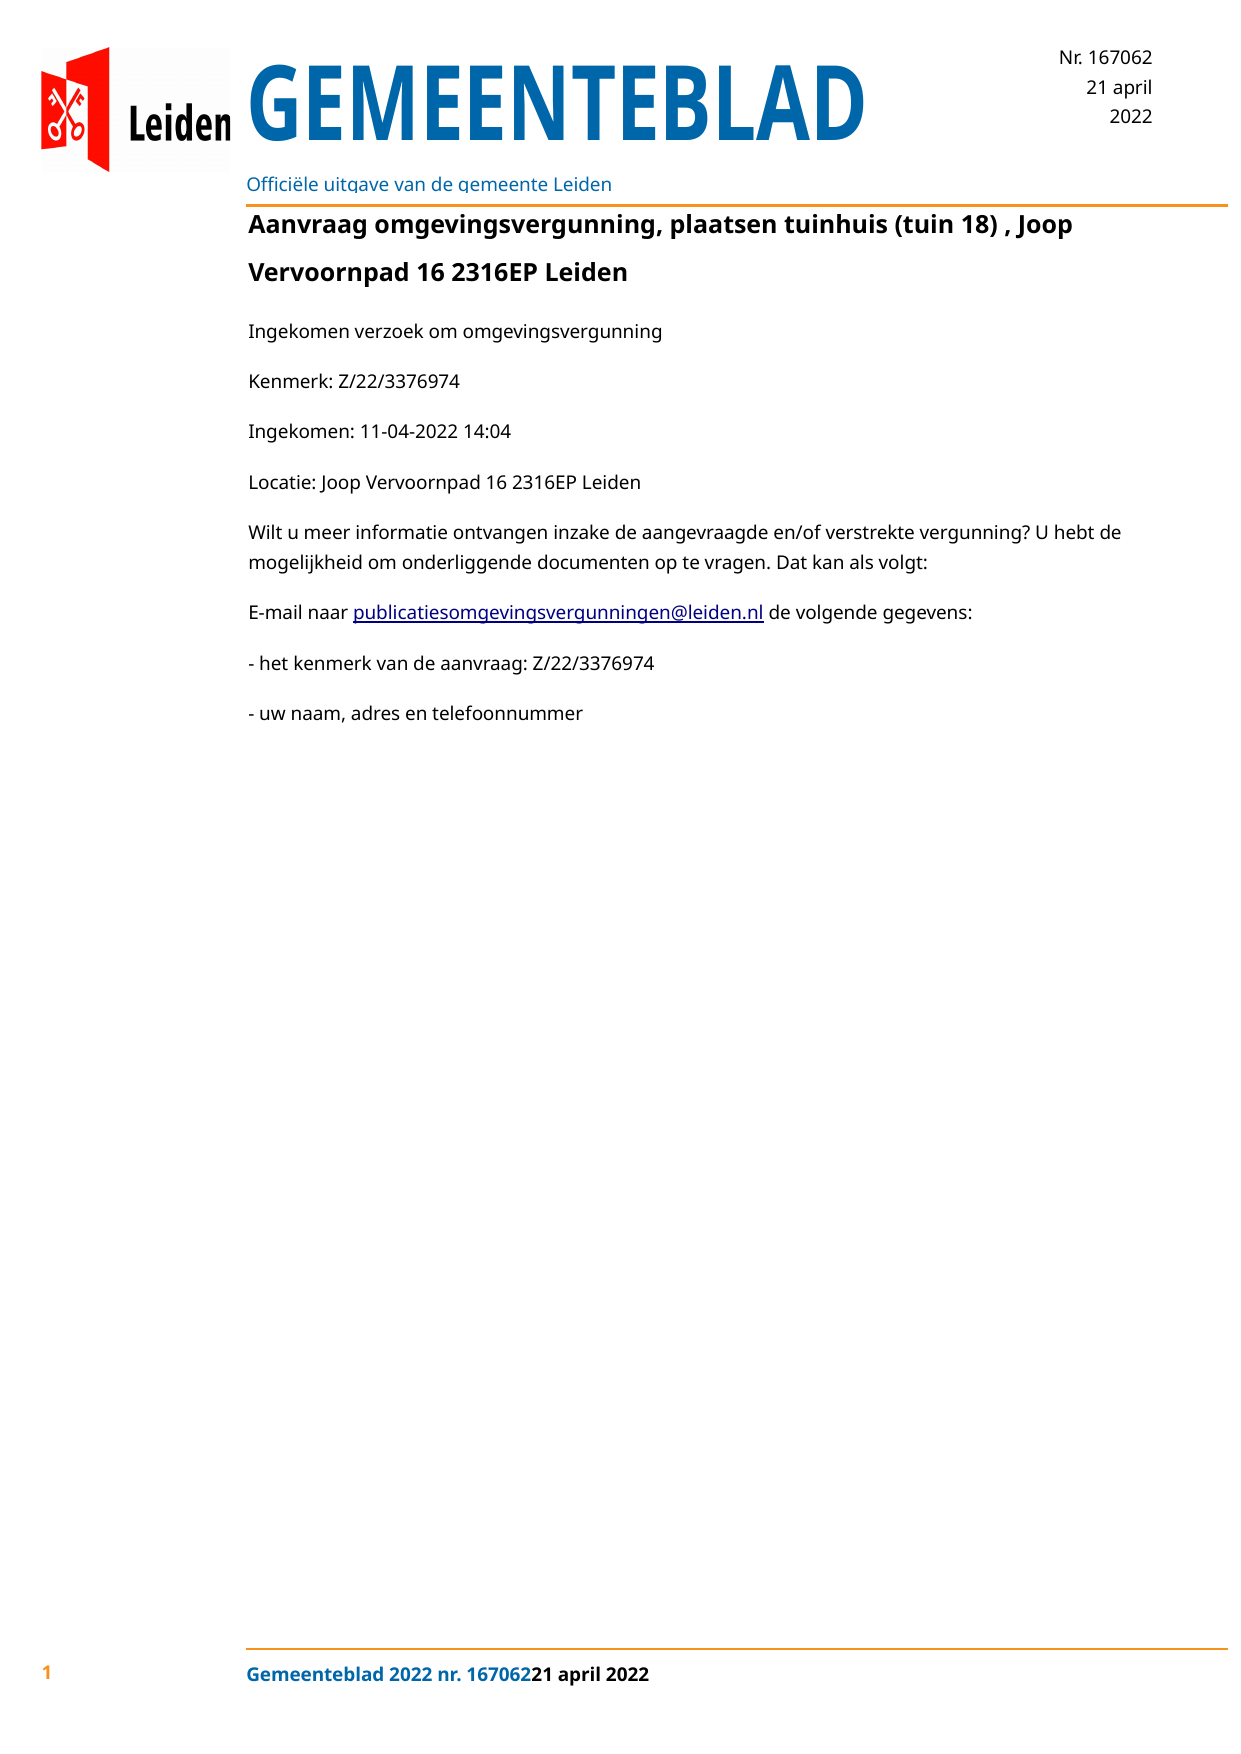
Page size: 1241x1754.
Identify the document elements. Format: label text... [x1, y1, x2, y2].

text Ingekomen verzoek om omgevingsvergunning [248, 318, 1152, 344]
text Ingekomen: 11-04-2022 14:04 [248, 419, 1152, 444]
text Locatie: Joop Vervoornpad 16 2316EP Leiden [248, 469, 1152, 495]
text - het kenmerk van de aanvraag: Z/22/3376974 [248, 650, 1152, 676]
picture [41, 47, 231, 172]
text Aanvraag omgevingsvergunning, plaatsen tuinhuis (tuin 18) , Joop Vervoornpad 16 2316EP Leiden [248, 207, 1152, 288]
text - uw naam, adres en telefoonnummer [248, 700, 1152, 726]
text Kenmerk: Z/22/3376974 [248, 368, 1152, 394]
text E-mail naar publicatiesomgevingsvergunningen@leiden.nl de volgende gegevens: [248, 599, 1152, 625]
text Wilt u meer informatie ontvangen inzake de aangevraagde en/of verstrekte vergunning? U hebt de mogelijkheid om onderliggende documenten op te vragen. Dat kan als volgt: [248, 519, 1152, 575]
